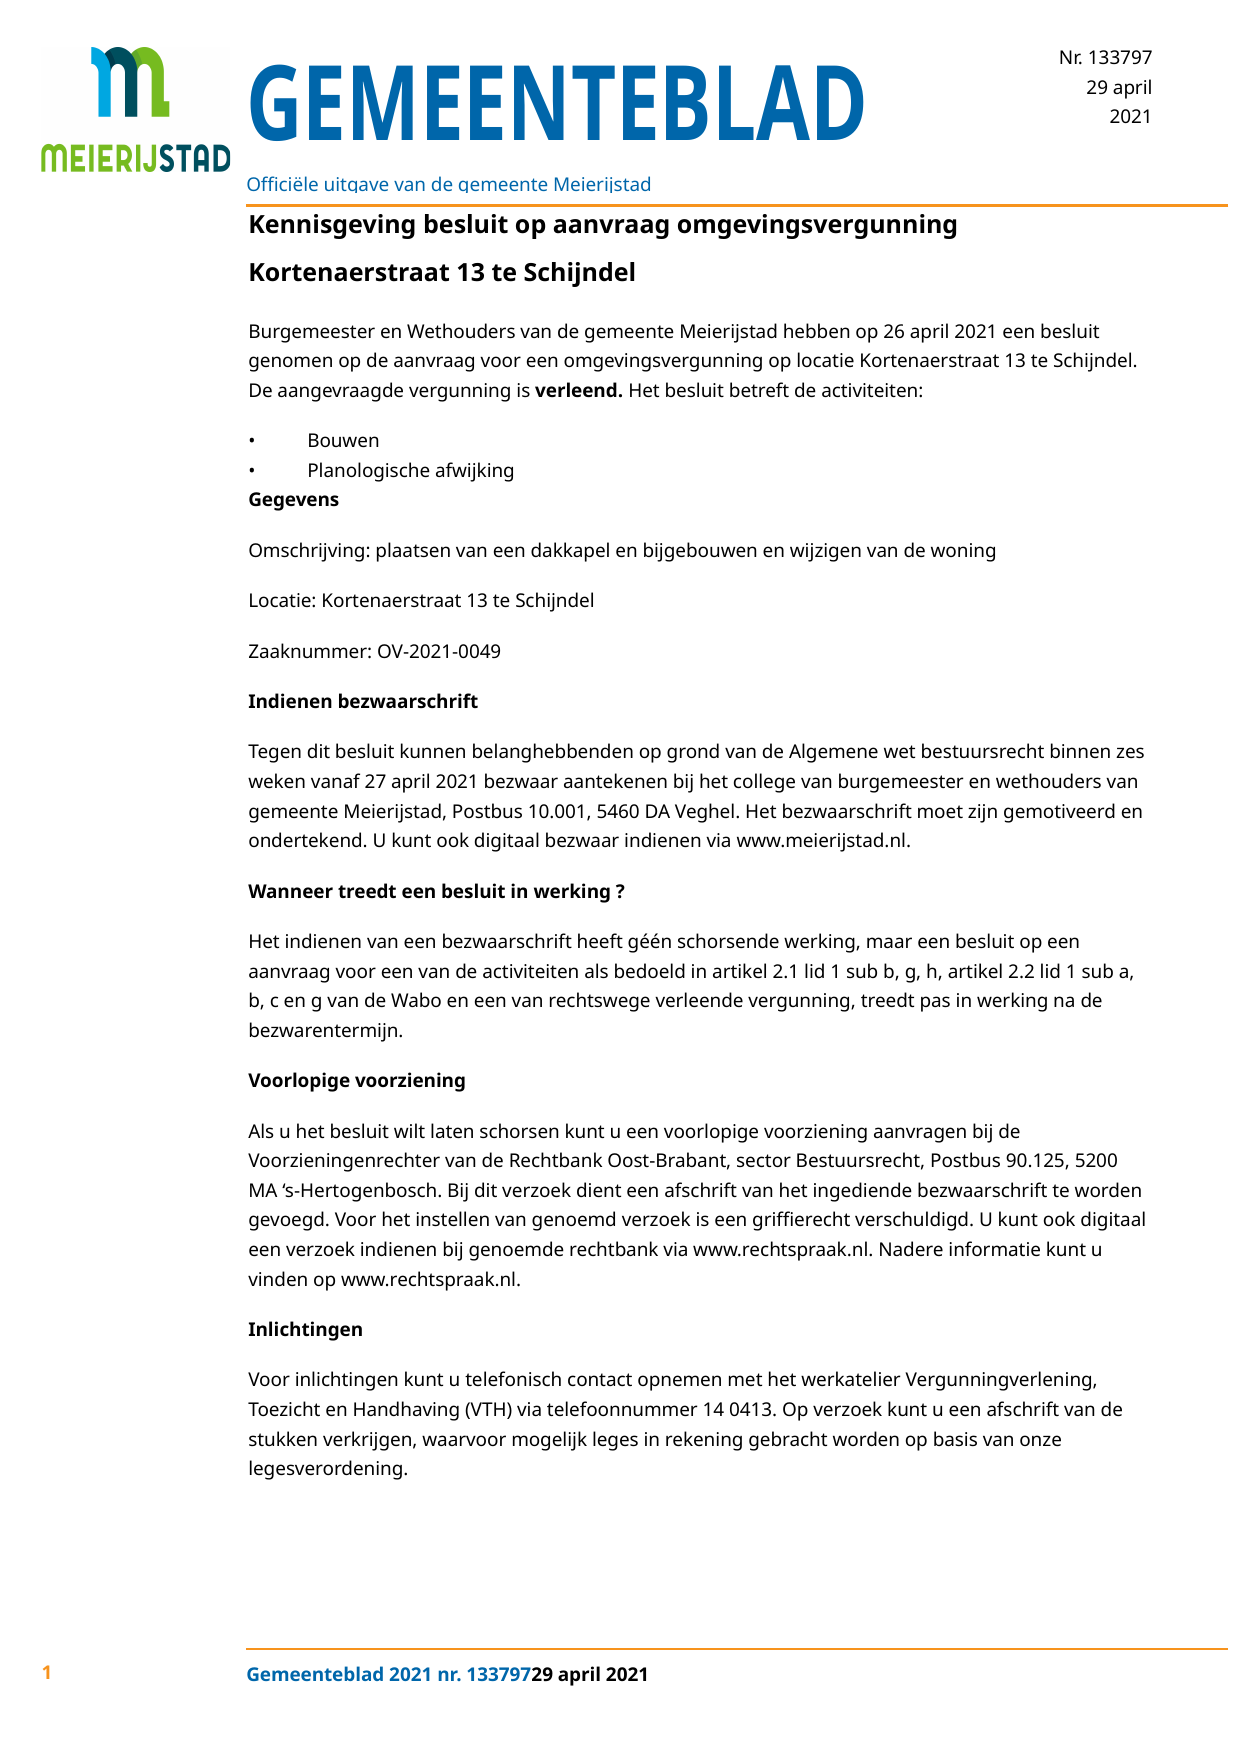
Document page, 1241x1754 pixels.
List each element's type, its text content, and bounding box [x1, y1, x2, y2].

picture [41, 47, 231, 172]
text Burgemeester en Wethouders van de gemeente Meierijstad hebben op 26 april 2021 een besluit genomen op de aanvraag voor een omgevingsvergunning op locatie Kortenaerstraat 13 te Schijndel. De aangevraagde vergunning is verleend. Het besluit betreft de activiteiten: [248, 318, 1152, 403]
text Tegen dit besluit kunnen belanghebbenden op grond van de Algemene wet bestuursrecht binnen zes weken vanaf 27 april 2021 bezwaar aantekenen bij het college van burgemeester en wethouders van gemeente Meierijstad, Postbus 10.001, 5460 DA Veghel. Het bezwaarschrift moet zijn gemotiveerd en ondertekend. U kunt ook digitaal bezwaar indienen via www.meierijstad.nl. [248, 739, 1152, 853]
text Locatie: Kortenaerstraat 13 te Schijndel [248, 587, 1152, 613]
text Zaaknummer: OV-2021-0049 [248, 638, 1152, 664]
list Bouwen [248, 427, 1152, 453]
text Gegevens [248, 487, 1152, 512]
text Kennisgeving besluit op aanvraag omgevingsvergunning Kortenaerstraat 13 te Schijndel [248, 207, 1152, 288]
text Indienen bezwaarschrift [248, 688, 1152, 714]
text Wanneer treedt een besluit in werking ? [248, 878, 1152, 904]
text Als u het besluit wilt laten schorsen kunt u een voorlopige voorziening aanvragen bij de Voorzieningenrechter van de Rechtbank Oost-Brabant, sector Bestuursrecht, Postbus 90.125, 5200 MA ‘s-Hertogenbosch. Bij dit verzoek dient een afschrift van het ingediende bezwaarschrift te worden gevoegd. Voor het instellen van genoemd verzoek is een griffierecht verschuldigd. U kunt ook digitaal een verzoek indienen bij genoemde rechtbank via www.rechtspraak.nl. Nadere informatie kunt u vinden op www.rechtspraak.nl. [248, 1118, 1152, 1292]
text Inlichtingen [248, 1316, 1152, 1342]
text Omschrijving: plaatsen van een dakkapel en bijgebouwen en wijzigen van de woning [248, 537, 1152, 563]
text Voor inlichtingen kunt u telefonisch contact opnemen met het werkatelier Vergunningverlening, Toezicht en Handhaving (VTH) via telefoonnummer 14 0413. Op verzoek kunt u een afschrift van de stukken verkrijgen, waarvoor mogelijk leges in rekening gebracht worden op basis van onze legesverordening. [248, 1367, 1152, 1481]
text Voorlopige voorziening [248, 1067, 1152, 1093]
text Het indienen van een bezwaarschrift heeft géén schorsende werking, maar een besluit op een aanvraag voor een van de activiteiten als bedoeld in artikel 2.1 lid 1 sub b, g, h, artikel 2.2 lid 1 sub a, b, c en g van de Wabo en een van rechtswege verleende vergunning, treedt pas in werking na de bezwarentermijn. [248, 928, 1152, 1043]
list Planologische afwijking [248, 457, 1152, 483]
